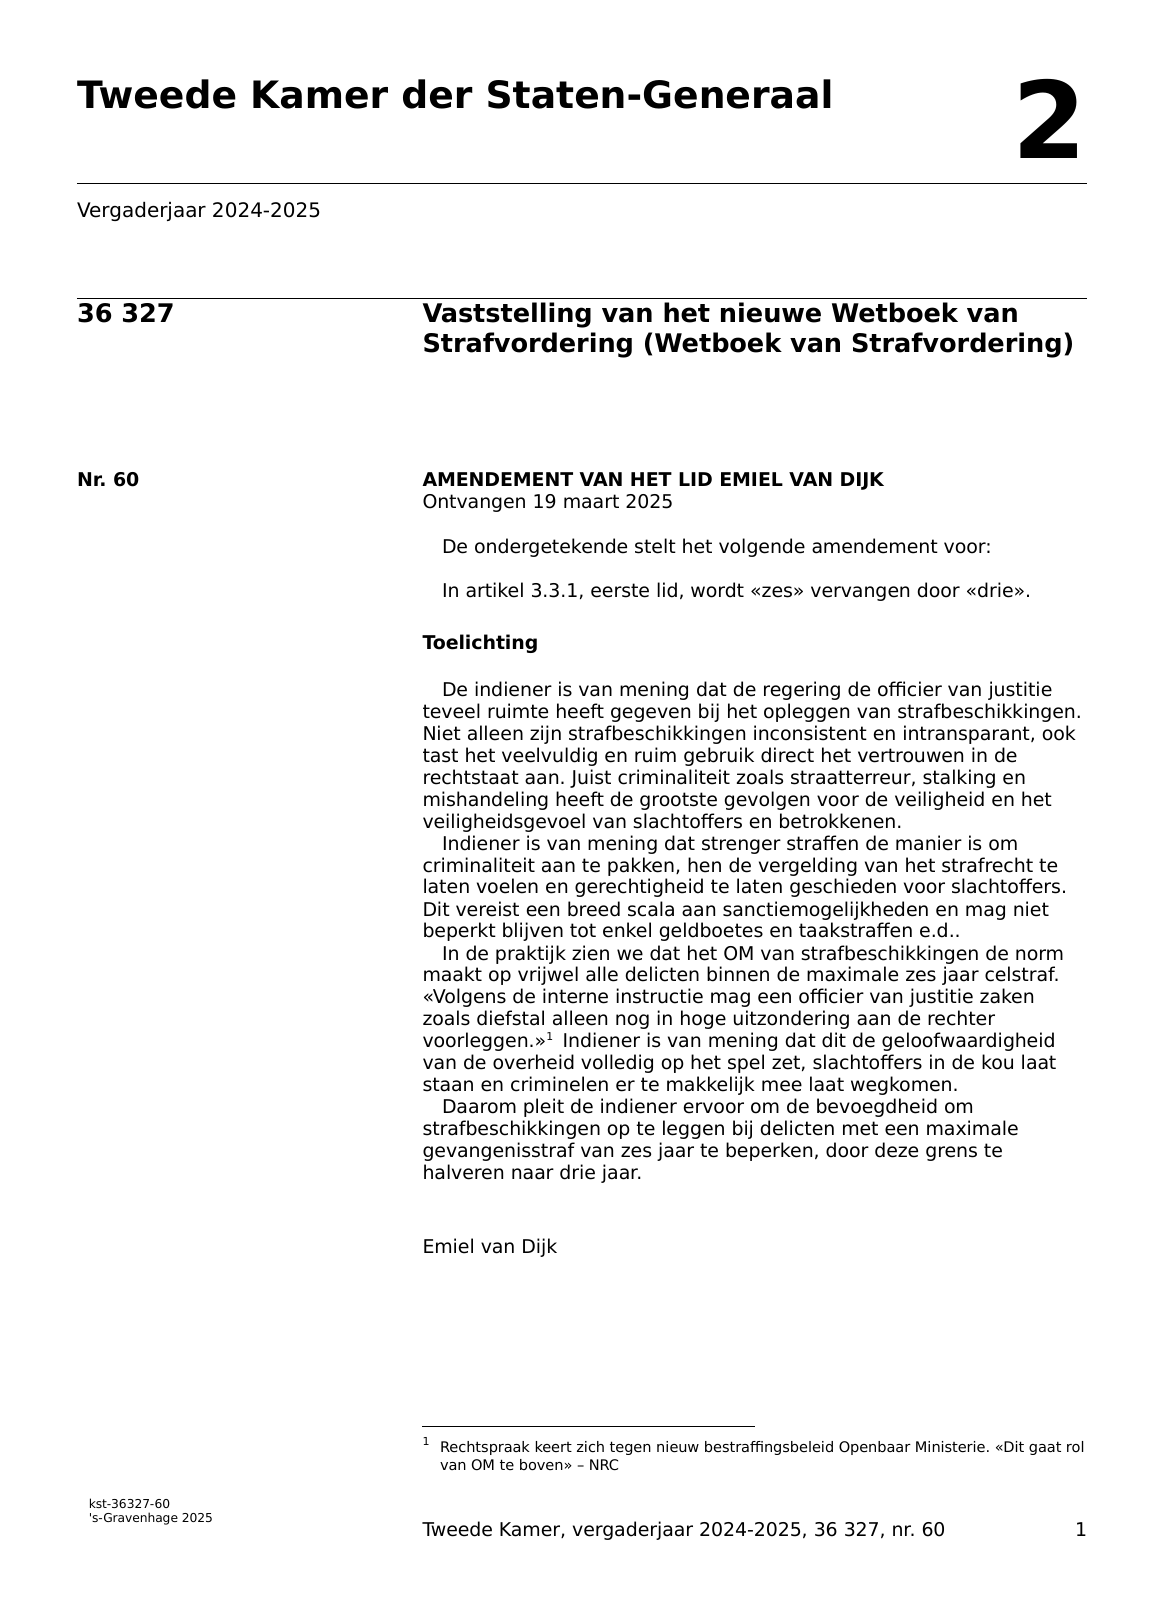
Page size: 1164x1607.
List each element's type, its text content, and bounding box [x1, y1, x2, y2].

text 's-Gravenhage 2025 [88, 1511, 323, 1525]
text De ondergetekende stelt het volgende amendement voor: [422, 536, 1087, 557]
text Indiener is van mening dat strenger straffen de manier is om criminaliteit aan te pakken, hen de vergelding van het strafrecht te laten voelen en gerechtigheid te laten geschieden voor slachtoffers. Dit vereist een breed scala aan sanctiemogelijkheden en mag niet beperkt blijven tot enkel geldboetes en taakstraffen e.d.. [422, 832, 1087, 942]
text Daarom pleit de indiener ervoor om de bevoegdheid om strafbeschikkingen op te leggen bij delicten met een maximale gevangenisstraf van zes jaar te beperken, door deze grens te halveren naar drie jaar. [422, 1096, 1087, 1184]
text In artikel 3.3.1, eerste lid, wordt «zes» vervangen door «drie». [422, 580, 1087, 602]
text kst-36327-60 [88, 1497, 323, 1511]
subtitle Nr. 60 AMENDEMENT VAN HET LID EMIEL VAN DIJK [77, 469, 1087, 491]
table_header Tweede Kamer der Staten-Generaal [77, 59, 886, 183]
table_cell Vergaderjaar 2024-2025 [77, 184, 1087, 298]
table_header 2 [886, 59, 1087, 183]
subtitle Toelichting [422, 632, 1087, 654]
text Ontvangen 19 maart 2025 [422, 491, 1087, 513]
subtitle 36 327 Vaststelling van het nieuwe Wetboek van Strafvordering (Wetboek van Strafvordering) [77, 299, 1087, 358]
text De indiener is van mening dat de regering de officier van justitie teveel ruimte heeft gegeven bij het opleggen van strafbeschikkingen. Niet alleen zijn strafbeschikkingen inconsistent en intransparant, ook tast het veelvuldig en ruim gebruik direct het vertrouwen in de rechtstaat aan. Juist criminaliteit zoals straatterreur, stalking en mishandeling heeft de grootste gevolgen voor de veiligheid en het veiligheidsgevoel van slachtoffers en betrokkenen. [422, 679, 1087, 832]
text Emiel van Dijk [422, 1214, 1087, 1258]
text In de praktijk zien we dat het OM van strafbeschikkingen de norm maakt op vrijwel alle delicten binnen de maximale zes jaar celstraf. «Volgens de interne instructie mag een officier van justitie zaken zoals diefstal alleen nog in hoge uitzondering aan de rechter voorleggen.» Indiener is van mening dat dit de geloofwaardigheid van de overheid volledig op het spel zet, slachtoffers in de kou laat staan en criminelen er te makkelijk mee laat wegkomen. [422, 942, 1087, 1096]
text Rechtspraak keert zich tegen nieuw bestraffingsbeleid Openbaar Ministerie. «Dit gaat rol van OM te boven» – NRC [422, 1435, 1087, 1474]
